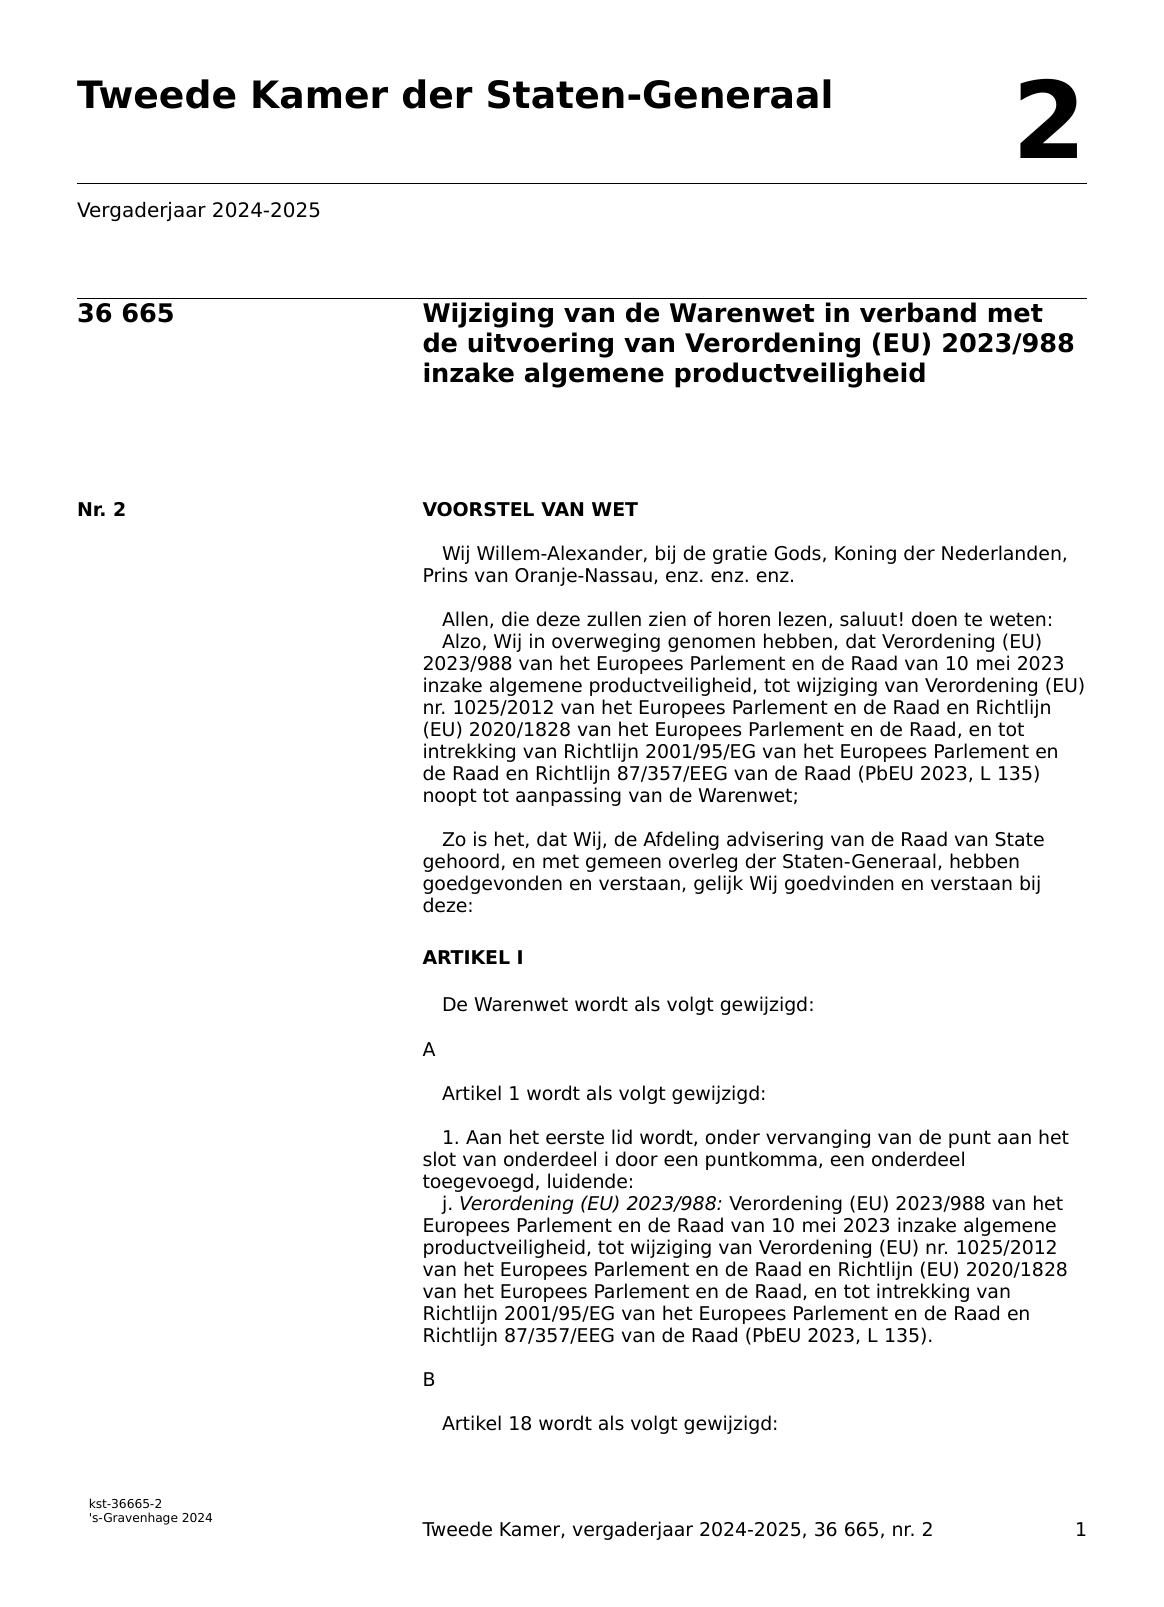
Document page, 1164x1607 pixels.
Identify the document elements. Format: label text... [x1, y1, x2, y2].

subtitle ARTIKEL I [422, 947, 1087, 969]
subtitle 36 665 Wijziging van de Warenwet in verband met de uitvoering van Verordening (EU) 2023/988 inzake algemene productveiligheid [77, 299, 1087, 388]
text kst-36665-2 [88, 1497, 323, 1511]
text B [422, 1369, 1087, 1391]
text Alzo, Wij in overweging genomen hebben, dat Verordening (EU) 2023/988 van het Europees Parlement en de Raad van 10 mei 2023 inzake algemene productveiligheid, tot wijziging van Verordening (EU) nr. 1025/2012 van het Europees Parlement en de Raad en Richtlijn (EU) 2020/1828 van het Europees Parlement en de Raad, en tot intrekking van Richtlijn 2001/95/EG van het Europees Parlement en de Raad en Richtlijn 87/357/EEG van de Raad (PbEU 2023, L 135) noopt tot aanpassing van de Warenwet; [422, 631, 1087, 807]
text De Warenwet wordt als volgt gewijzigd: [422, 994, 1087, 1016]
text Zo is het, dat Wij, de Afdeling advisering van de Raad van State gehoord, en met gemeen overleg der Staten-Generaal, hebben goedgevonden en verstaan, gelijk Wij goedvinden en verstaan bij deze: [422, 829, 1087, 917]
text Artikel 18 wordt als volgt gewijzigd: [422, 1413, 1087, 1435]
text 's-Gravenhage 2024 [88, 1511, 323, 1525]
text Wij Willem-Alexander, bij de gratie Gods, Koning der Nederlanden, Prins van Oranje-Nassau, enz. enz. enz. [422, 543, 1087, 587]
text Artikel 1 wordt als volgt gewijzigd: [422, 1083, 1087, 1104]
text Allen, die deze zullen zien of horen lezen, saluut! doen te weten: [422, 609, 1087, 631]
text j. Verordening (EU) 2023/988: Verordening (EU) 2023/988 van het Europees Parlement en de Raad van 10 mei 2023 inzake algemene productveiligheid, tot wijziging van Verordening (EU) nr. 1025/2012 van het Europees Parlement en de Raad en Richtlijn (EU) 2020/1828 van het Europees Parlement en de Raad, en tot intrekking van Richtlijn 2001/95/EG van het Europees Parlement en de Raad en Richtlijn 87/357/EEG van de Raad (PbEU 2023, L 135). [422, 1193, 1087, 1347]
table_header Tweede Kamer der Staten-Generaal [77, 59, 886, 183]
table_header 2 [886, 59, 1087, 183]
table_cell Vergaderjaar 2024-2025 [77, 184, 1087, 298]
subtitle Nr. 2 VOORSTEL VAN WET [77, 499, 1087, 521]
text A [422, 1038, 1087, 1060]
text 1. Aan het eerste lid wordt, onder vervanging van de punt aan het slot van onderdeel i door een puntkomma, een onderdeel toegevoegd, luidende: [422, 1127, 1087, 1193]
